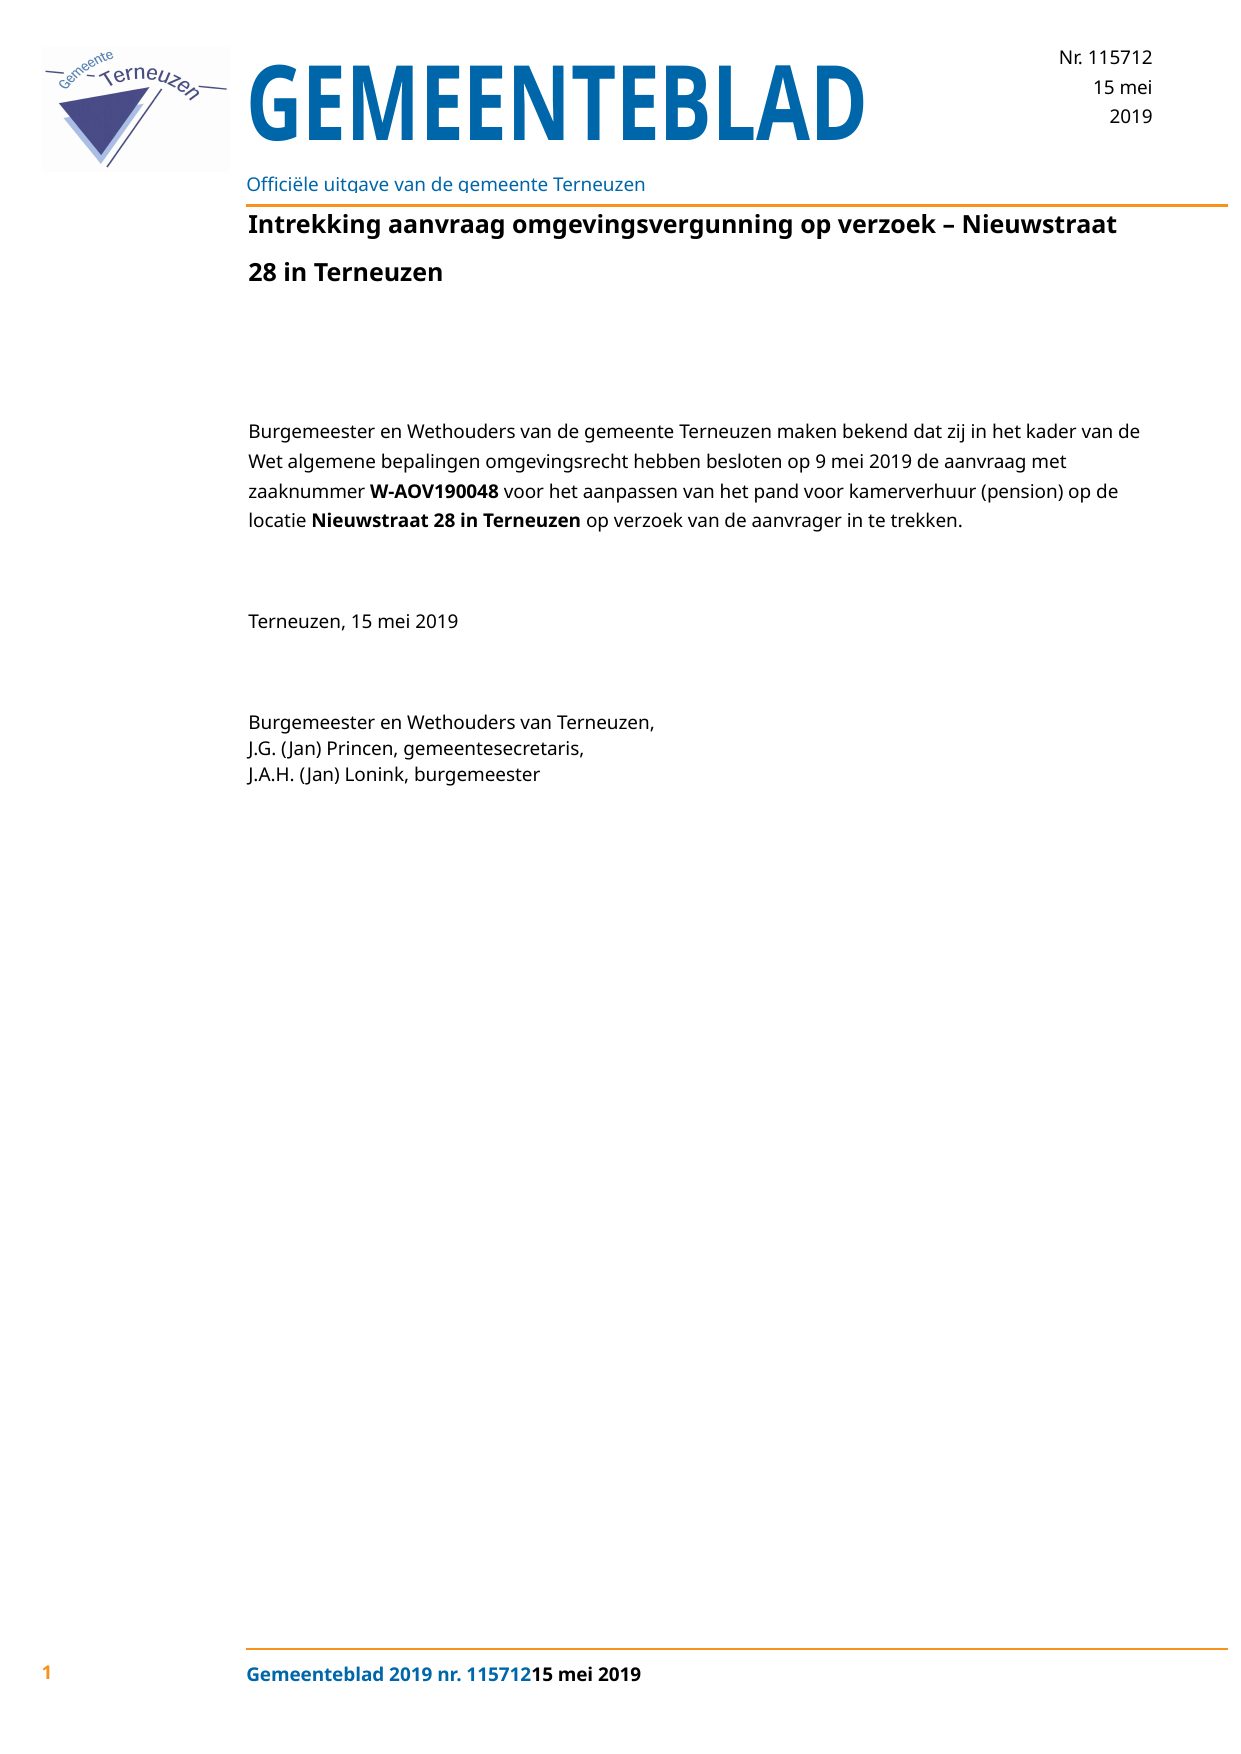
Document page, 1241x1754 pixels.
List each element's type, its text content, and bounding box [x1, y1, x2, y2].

text Burgemeester en Wethouders van de gemeente Terneuzen maken bekend dat zij in het kader van de Wet algemene bepalingen omgevingsrecht hebben besloten op 9 mei 2019 de aanvraag met zaaknummer W-AOV190048 voor het aanpassen van het pand voor kamerverhuur (pension) op de locatie Nieuwstraat 28 in Terneuzen op verzoek van de aanvrager in te trekken. [248, 419, 1152, 533]
table_cell [700, 735, 1152, 761]
table_cell J.A.H. (Jan) Lonink, burgemeester [248, 761, 1152, 786]
picture [41, 47, 231, 172]
table_cell [248, 786, 700, 812]
text Terneuzen, 15 mei 2019 [248, 608, 1152, 634]
table_cell [700, 786, 1152, 812]
table_cell J.G. (Jan) Princen, gemeentesecretaris, [248, 735, 700, 761]
text Intrekking aanvraag omgevingsvergunning op verzoek – Nieuwstraat 28 in Terneuzen [248, 207, 1152, 288]
table_header Burgemeester en Wethouders van Terneuzen, [248, 709, 1152, 735]
